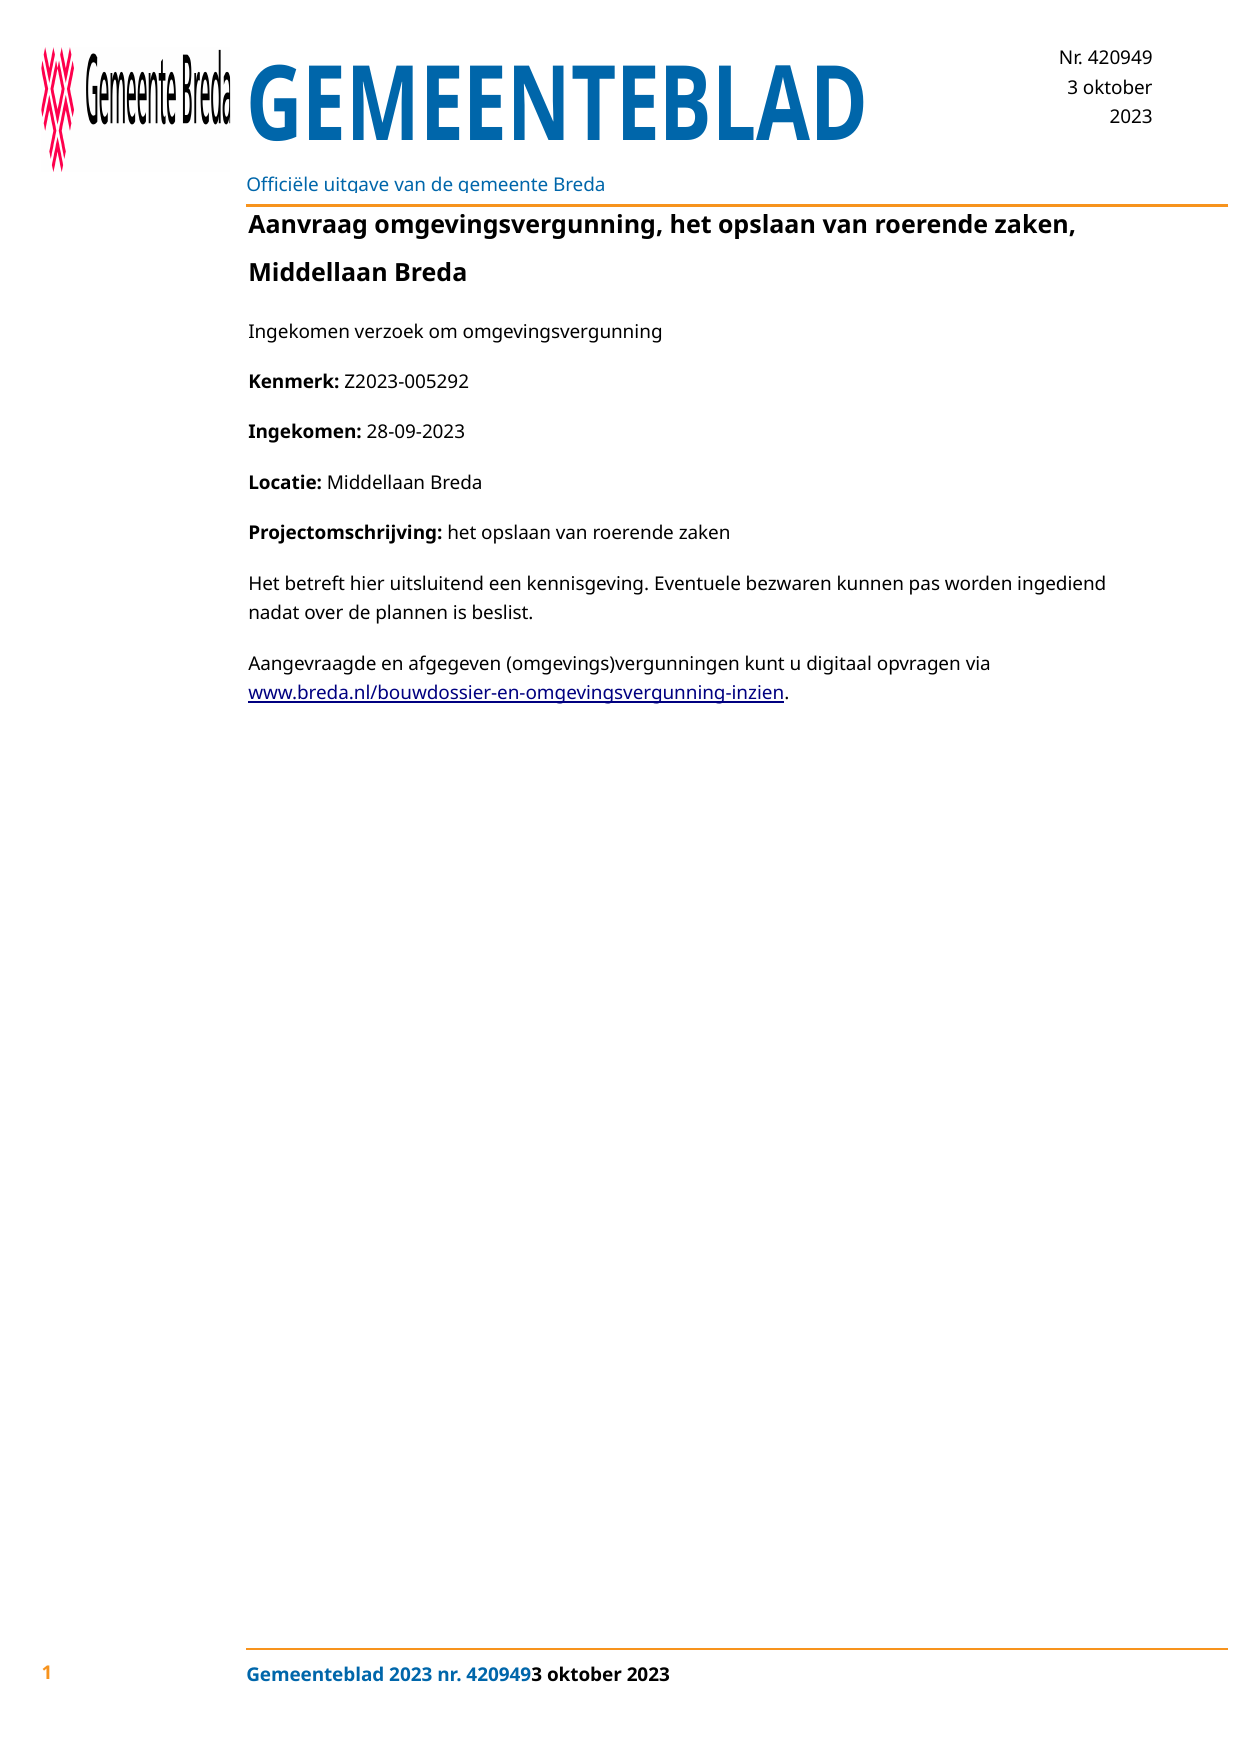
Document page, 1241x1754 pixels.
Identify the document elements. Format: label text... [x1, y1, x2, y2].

text Locatie: Middellaan Breda [248, 469, 1152, 495]
text Ingekomen: 28-09-2023 [248, 419, 1152, 444]
text Kenmerk: Z2023-005292 [248, 368, 1152, 394]
text Aangevraagde en afgegeven (omgevings)vergunningen kunt u digitaal opvragen via www.breda.nl/bouwdossier-en-omgevingsvergunning-inzien. [248, 650, 1152, 705]
text Het betreft hier uitsluitend een kennisgeving. Eventuele bezwaren kunnen pas worden ingediend nadat over de plannen is beslist. [248, 570, 1152, 625]
picture [41, 47, 231, 172]
text Aanvraag omgevingsvergunning, het opslaan van roerende zaken, Middellaan Breda [248, 207, 1152, 288]
text Projectomschrijving: het opslaan van roerende zaken [248, 519, 1152, 545]
text Ingekomen verzoek om omgevingsvergunning [248, 318, 1152, 344]
